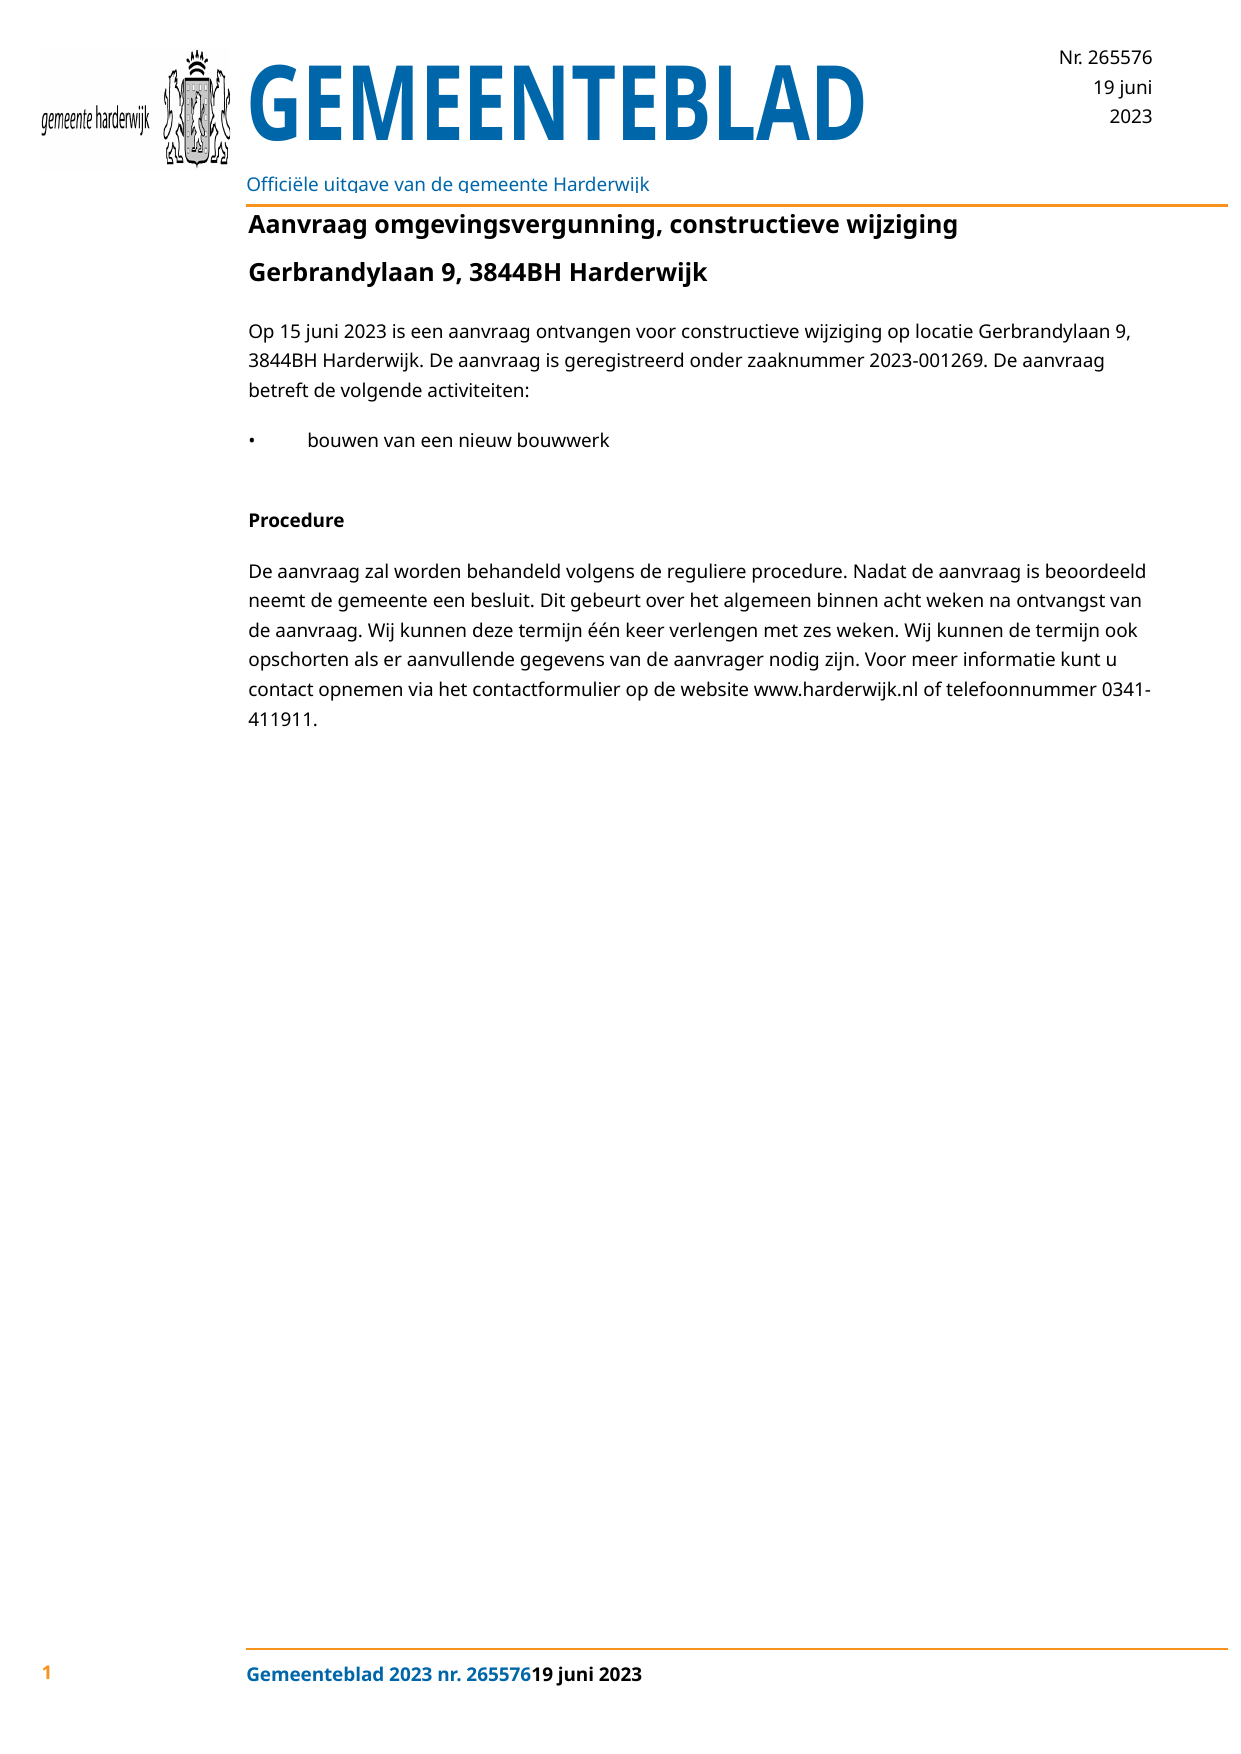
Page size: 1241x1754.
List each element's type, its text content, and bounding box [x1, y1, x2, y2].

text De aanvraag zal worden behandeld volgens de reguliere procedure. Nadat de aanvraag is beoordeeld neemt de gemeente een besluit. Dit gebeurt over het algemeen binnen acht weken na ontvangst van de aanvraag. Wij kunnen deze termijn één keer verlengen met zes weken. Wij kunnen de termijn ook opschorten als er aanvullende gegevens van de aanvrager nodig zijn. Voor meer informatie kunt u contact opnemen via het contactformulier op de website www.harderwijk.nl of telefoonnummer 0341-411911. [248, 558, 1152, 732]
list bouwen van een nieuw bouwwerk [248, 427, 1152, 453]
text Op 15 juni 2023 is een aanvraag ontvangen voor constructieve wijziging op locatie Gerbrandylaan 9, 3844BH Harderwijk. De aanvraag is geregistreerd onder zaaknummer 2023-001269. De aanvraag betreft de volgende activiteiten: [248, 318, 1152, 403]
text Aanvraag omgevingsvergunning, constructieve wijziging Gerbrandylaan 9, 3844BH Harderwijk [248, 207, 1152, 288]
text Procedure [248, 507, 1152, 533]
picture [41, 47, 231, 172]
